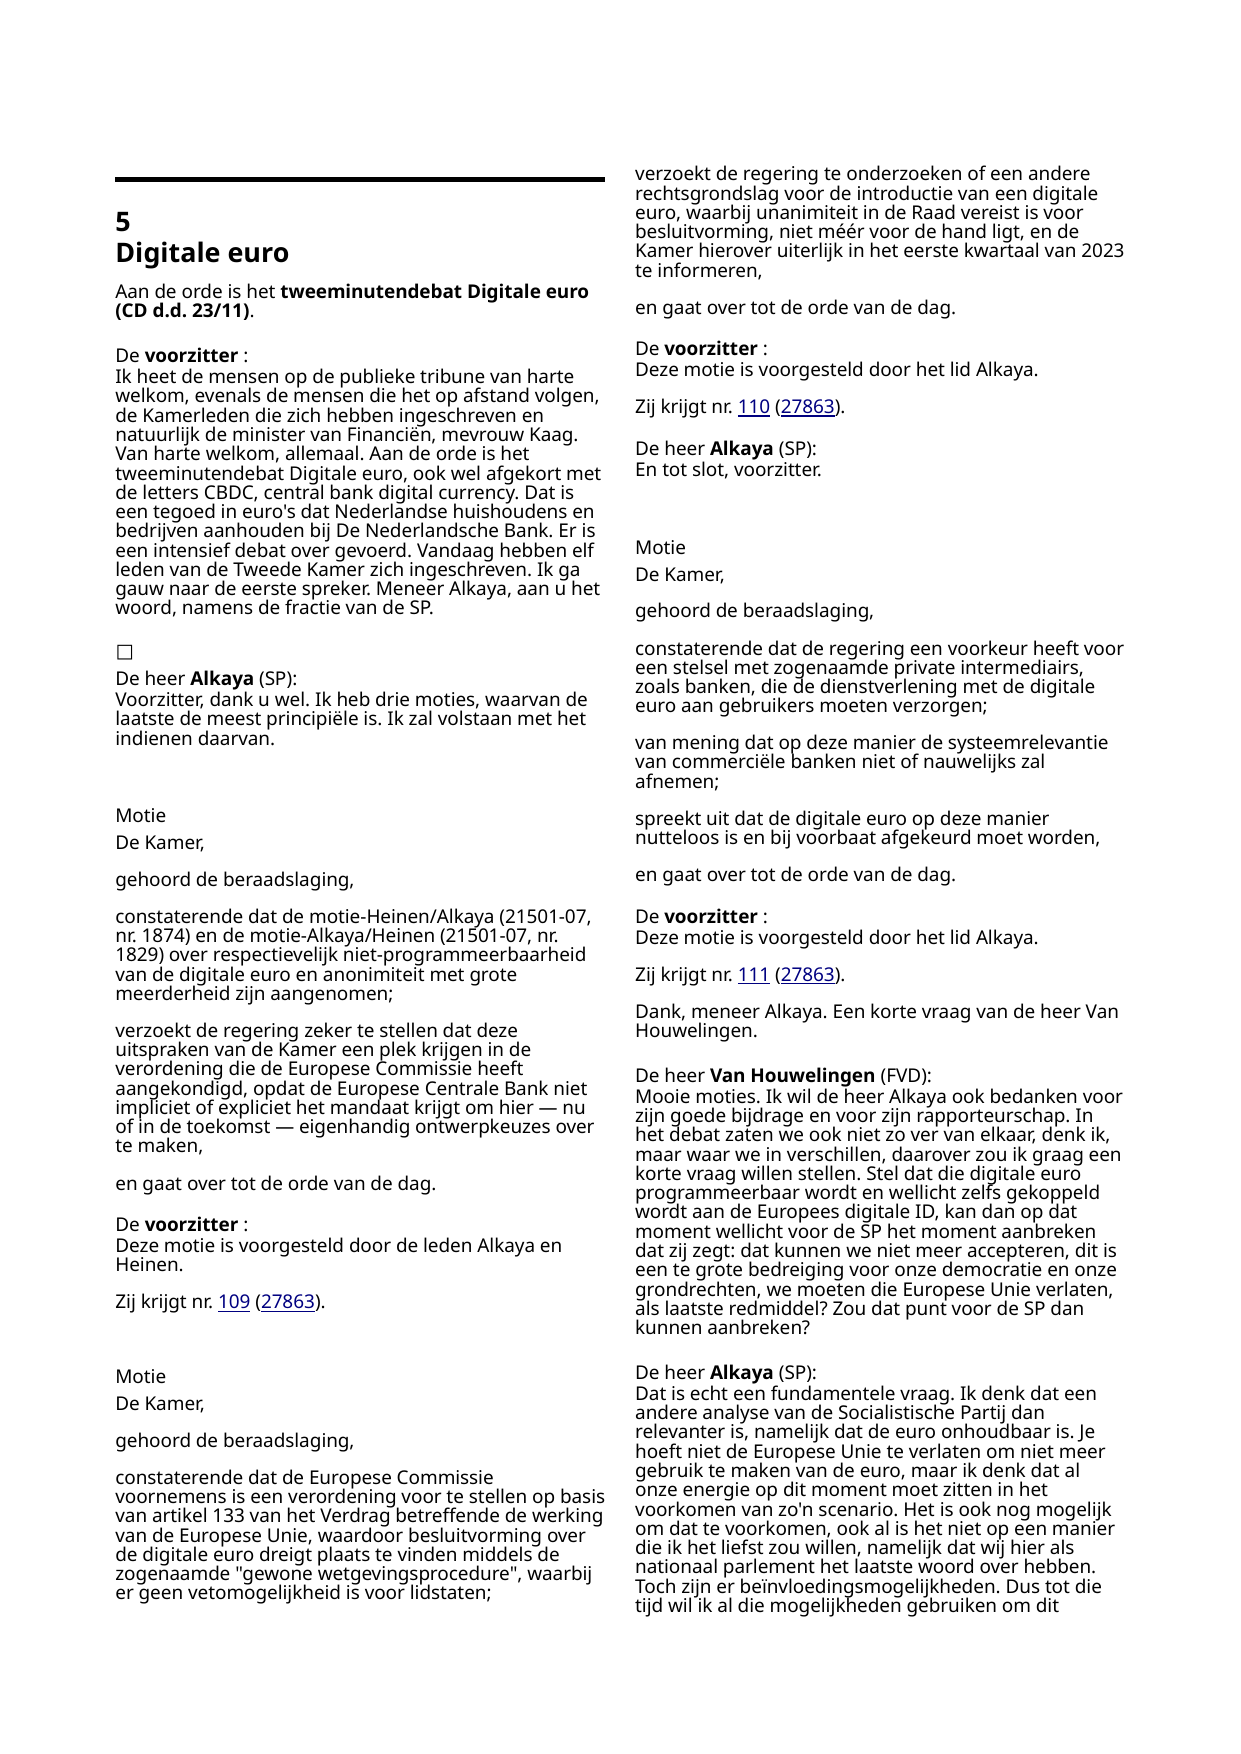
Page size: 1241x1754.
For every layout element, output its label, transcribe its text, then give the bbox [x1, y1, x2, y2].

text Deze motie is voorgesteld door het lid Alkaya. [635, 361, 1125, 381]
text De Kamer, [635, 566, 1125, 585]
text De heer Alkaya (SP): [635, 435, 1125, 461]
text Dat is echt een fundamentele vraag. Ik denk dat een andere analyse van de Socialistische Partij dan relevanter is, namelijk dat de euro onhoudbaar is. Je hoeft niet de Europese Unie te verlaten om niet meer gebruik te maken van de euro, maar ik denk dat al onze energie op dit moment moet zitten in het voorkomen van zo'n scenario. Het is ook nog mogelijk om dat te voorkomen, ook al is het niet op een manier die ik het liefst zou willen, namelijk dat wij hier als nationaal parlement het laatste woord over hebben. Toch zijn er beïnvloedingsmogelijkheden. Dus tot die tijd wil ik al die mogelijkheden gebruiken om dit [635, 1385, 1125, 1616]
text constaterende dat de Europese Commissie voornemens is een verordening voor te stellen op basis van artikel 133 van het Verdrag betreffende de werking van de Europese Unie, waardoor besluitvorming over de digitale euro dreigt plaats te vinden middels de zogenaamde "gewone wetgevingsprocedure", waarbij er geen vetomogelijkheid is voor lidstaten; [115, 1469, 605, 1604]
text Dank, meneer Alkaya. Een korte vraag van de heer Van Houwelingen. [635, 1003, 1125, 1041]
text Zij krijgt nr. 111 (27863). [635, 966, 1125, 985]
text constaterende dat de motie-Heinen/Alkaya (21501-07, nr. 1874) en de motie-Alkaya/Heinen (21501-07, nr. 1829) over respectievelijk niet-programmeerbaarheid van de digitale euro en anonimiteit met grote meerderheid zijn aangenomen; [115, 908, 605, 1004]
text Motie [635, 534, 1125, 559]
text Zij krijgt nr. 109 (27863). [115, 1293, 605, 1313]
text gehoord de beraadslaging, [115, 1432, 605, 1451]
text Digitale euro [115, 239, 605, 283]
text Voorzitter, dank u wel. Ik heb drie moties, waarvan de laatste de meest principiële is. Ik zal volstaan met het indienen daarvan. [115, 691, 605, 749]
text Ik heet de mensen op de publieke tribune van harte welkom, evenals de mensen die het op afstand volgen, de Kamerleden die zich hebben ingeschreven en natuurlijk de minister van Financiën, mevrouw Kaag. Van harte welkom, allemaal. Aan de orde is het tweeminutendebat Digitale euro, ook wel afgekort met de letters CBDC, central bank digital currency. Dat is een tegoed in euro's dat Nederlandse huishoudens en bedrijven aanhouden bij De Nederlandsche Bank. Er is een intensief debat over gevoerd. Vandaag hebben elf leden van de Tweede Kamer zich ingeschreven. Ik ga gauw naar de eerste spreker. Meneer Alkaya, aan u het woord, namens de fractie van de SP. [115, 368, 605, 619]
text En tot slot, voorzitter. [635, 461, 1125, 480]
text Deze motie is voorgesteld door de leden Alkaya en Heinen. [115, 1237, 605, 1276]
text De voorzitter : [635, 903, 1125, 929]
text Motie [115, 1363, 605, 1389]
text spreekt uit dat de digitale euro op deze manier nutteloos is en bij voorbaat afgekeurd moet worden, [635, 810, 1125, 848]
text en gaat over tot de orde van de dag. [115, 1174, 605, 1194]
text verzoekt de regering te onderzoeken of een andere rechtsgrondslag voor de introductie van een digitale euro, waarbij unanimiteit in de Raad vereist is voor besluitvorming, niet méér voor de hand ligt, en de Kamer hierover uiterlijk in het eerste kwartaal van 2023 te informeren, [635, 165, 1125, 281]
text De heer Alkaya (SP): [635, 1359, 1125, 1385]
text De heer Van Houwelingen (FVD): [635, 1062, 1125, 1088]
text van mening dat op deze manier de systeemrelevantie van commerciële banken niet of nauwelijks zal afnemen; [635, 734, 1125, 792]
text verzoekt de regering zeker te stellen dat deze uitspraken van de Kamer een plek krijgen in de verordening die de Europese Commissie heeft aangekondigd, opdat de Europese Centrale Bank niet impliciet of expliciet het mandaat krijgt om hier — nu of in de toekomst — eigenhandig ontwerpkeuzes over te maken, [115, 1022, 605, 1157]
text Mooie moties. Ik wil de heer Alkaya ook bedanken voor zijn goede bijdrage en voor zijn rapporteurschap. In het debat zaten we ook niet zo ver van elkaar, denk ik, maar waar we in verschillen, daarover zou ik graag een korte vraag willen stellen. Stel dat die digitale euro programmeerbaar wordt en wellicht zelfs gekoppeld wordt aan de Europees digitale ID, kan dan op dat moment wellicht voor de SP het moment aanbreken dat zij zegt: dat kunnen we niet meer accepteren, dit is een te grote bedreiging voor onze democratie en onze grondrechten, we moeten die Europese Unie verlaten, als laatste redmiddel? Zou dat punt voor de SP dan kunnen aanbreken? [635, 1088, 1125, 1338]
text Motie [115, 802, 605, 828]
text constaterende dat de regering een voorkeur heeft voor een stelsel met zogenaamde private intermediairs, zoals banken, die de dienstverlening met de digitale euro aan gebruikers moeten verzorgen; [635, 639, 1125, 717]
text De heer Alkaya (SP): [115, 665, 605, 691]
text De voorzitter : [635, 336, 1125, 361]
text ⬜ [115, 639, 605, 665]
text De Kamer, [115, 834, 605, 853]
text De voorzitter : [115, 342, 605, 368]
text Aan de orde is het tweeminutendebat Digitale euro (CD d.d. 23/11). [115, 283, 605, 322]
text Deze motie is voorgesteld door het lid Alkaya. [635, 929, 1125, 948]
text De voorzitter : [115, 1211, 605, 1237]
text en gaat over tot de orde van de dag. [635, 299, 1125, 318]
text gehoord de beraadslaging, [635, 602, 1125, 622]
text en gaat over tot de orde van de dag. [635, 866, 1125, 885]
text De Kamer, [115, 1395, 605, 1414]
text 5 [115, 203, 605, 239]
text Zij krijgt nr. 110 (27863). [635, 398, 1125, 418]
text gehoord de beraadslaging, [115, 871, 605, 890]
